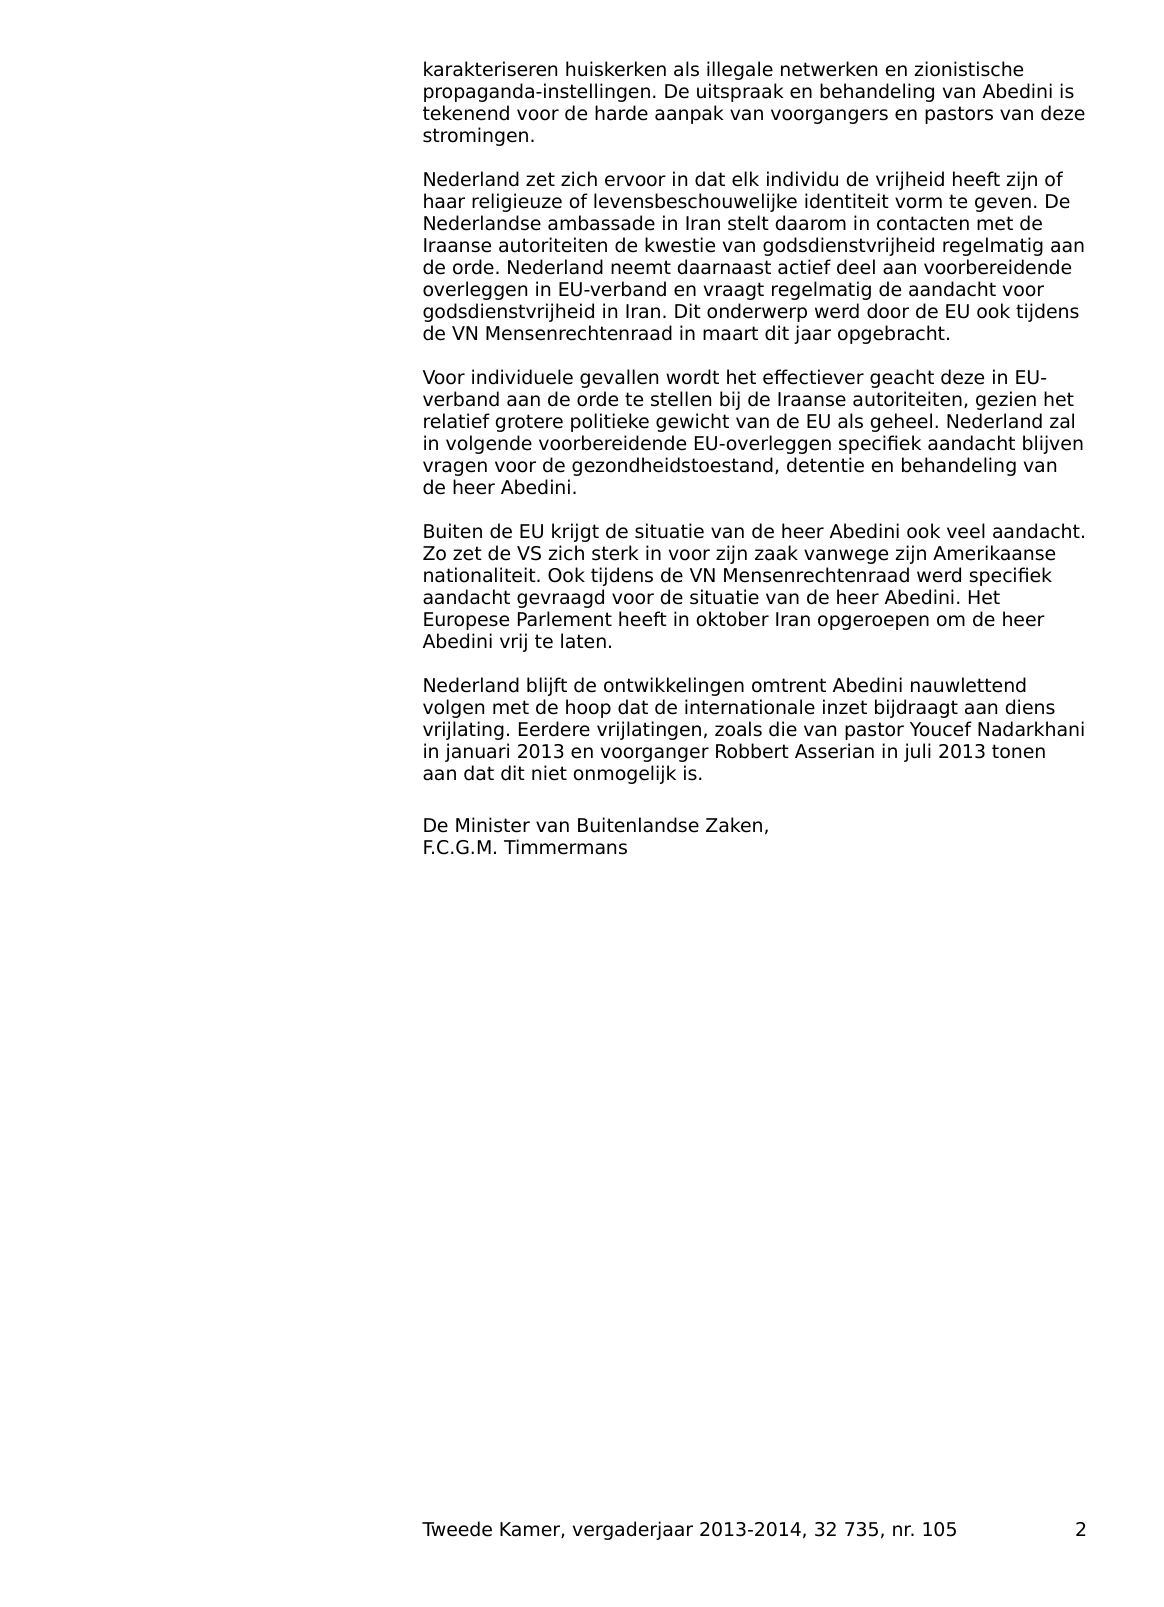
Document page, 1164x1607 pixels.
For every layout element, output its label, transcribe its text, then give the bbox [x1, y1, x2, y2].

text karakteriseren huiskerken als illegale netwerken en zionistische propaganda-instellingen. De uitspraak en behandeling van Abedini is tekenend voor de harde aanpak van voorgangers en pastors van deze stromingen. [422, 59, 1087, 147]
text Nederland blijft de ontwikkelingen omtrent Abedini nauwlettend volgen met de hoop dat de internationale inzet bijdraagt aan diens vrijlating. Eerdere vrijlatingen, zoals die van pastor Youcef Nadarkhani in januari 2013 en voorganger Robbert Asserian in juli 2013 tonen aan dat dit niet onmogelijk is. [422, 675, 1087, 785]
text Voor individuele gevallen wordt het effectiever geacht deze in EU-verband aan de orde te stellen bij de Iraanse autoriteiten, gezien het relatief grotere politieke gewicht van de EU als geheel. Nederland zal in volgende voorbereidende EU-overleggen specifiek aandacht blijven vragen voor de gezondheidstoestand, detentie en behandeling van de heer Abedini. [422, 367, 1087, 499]
text Nederland zet zich ervoor in dat elk individu de vrijheid heeft zijn of haar religieuze of levensbeschouwelijke identiteit vorm te geven. De Nederlandse ambassade in Iran stelt daarom in contacten met de Iraanse autoriteiten de kwestie van godsdienstvrijheid regelmatig aan de orde. Nederland neemt daarnaast actief deel aan voorbereidende overleggen in EU-verband en vraagt regelmatig de aandacht voor godsdienstvrijheid in Iran. Dit onderwerp werd door de EU ook tijdens de VN Mensenrechtenraad in maart dit jaar opgebracht. [422, 169, 1087, 345]
text Buiten de EU krijgt de situatie van de heer Abedini ook veel aandacht. Zo zet de VS zich sterk in voor zijn zaak vanwege zijn Amerikaanse nationaliteit. Ook tijdens de VN Mensenrechtenraad werd specifiek aandacht gevraagd voor de situatie van de heer Abedini. Het Europese Parlement heeft in oktober Iran opgeroepen om de heer Abedini vrij te laten. [422, 521, 1087, 653]
text De Minister van Buitenlandse Zaken, F.C.G.M. Timmermans [422, 815, 1087, 859]
